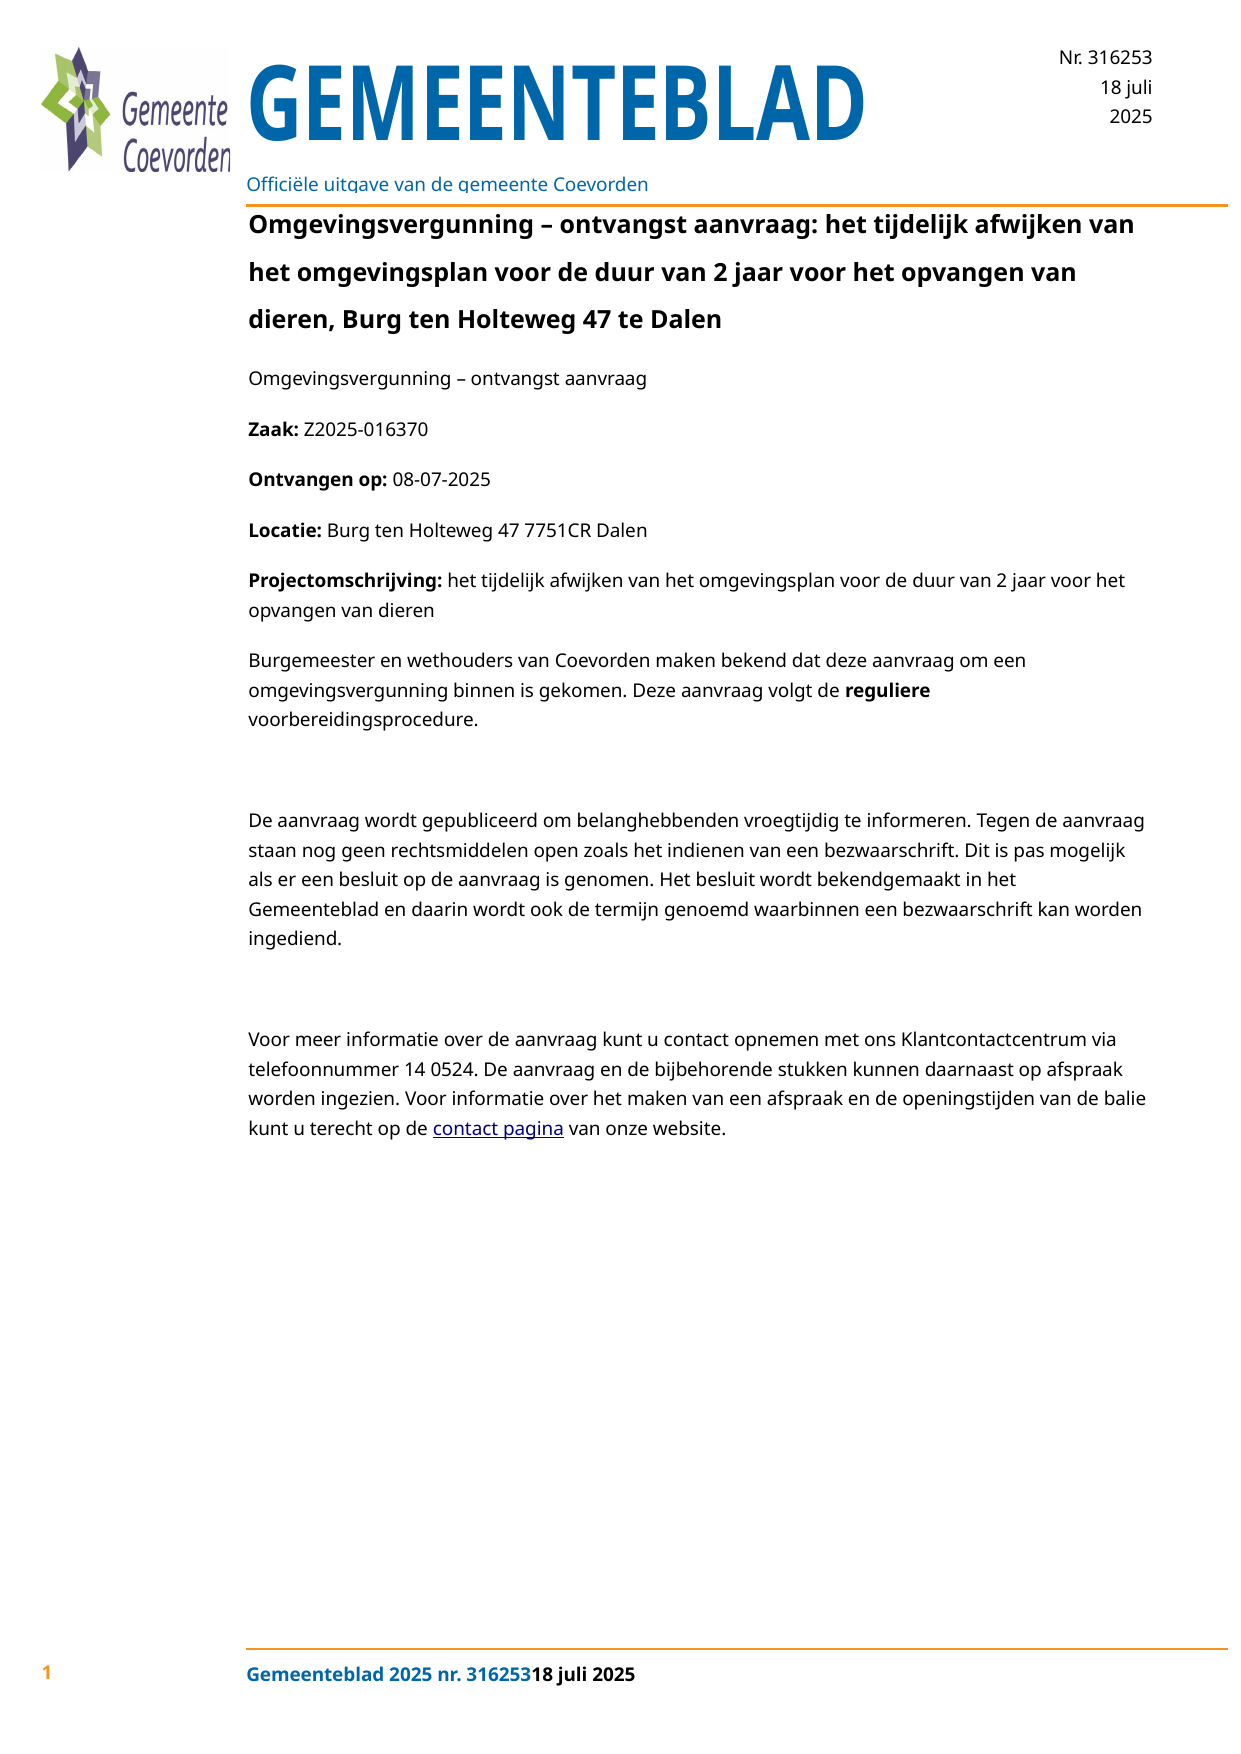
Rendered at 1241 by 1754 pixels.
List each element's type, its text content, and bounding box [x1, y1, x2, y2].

text Projectomschrijving: het tijdelijk afwijken van het omgevingsplan voor de duur van 2 jaar voor het opvangen van dieren [248, 567, 1152, 622]
text Burgemeester en wethouders van Coevorden maken bekend dat deze aanvraag om een omgevingsvergunning binnen is gekomen. Deze aanvraag volgt de reguliere voorbereidingsprocedure. [248, 647, 1152, 732]
text De aanvraag wordt gepubliceerd om belanghebbenden vroegtijdig te informeren. Tegen de aanvraag staan nog geen rechtsmiddelen open zoals het indienen van een bezwaarschrift. Dit is pas mogelijk als er een besluit op de aanvraag is genomen. Het besluit wordt bekendgemaakt in het Gemeenteblad en daarin wordt ook de termijn genoemd waarbinnen een bezwaarschrift kan worden ingediend. [248, 807, 1152, 951]
text Voor meer informatie over de aanvraag kunt u contact opnemen met ons Klantcontactcentrum via telefoonnummer 14 0524. De aanvraag en de bijbehorende stukken kunnen daarnaast op afspraak worden ingezien. Voor informatie over het maken van een afspraak en de openingstijden van de balie kunt u terecht op de contact pagina van onze website. [248, 1026, 1152, 1141]
text Ontvangen op: 08-07-2025 [248, 466, 1152, 492]
text Zaak: Z2025-016370 [248, 416, 1152, 442]
text Omgevingsvergunning – ontvangst aanvraag: het tijdelijk afwijken van het omgevingsplan voor de duur van 2 jaar voor het opvangen van dieren, Burg ten Holteweg 47 te Dalen [248, 207, 1152, 336]
picture [41, 47, 231, 172]
text Locatie: Burg ten Holteweg 47 7751CR Dalen [248, 517, 1152, 542]
text Omgevingsvergunning – ontvangst aanvraag [248, 366, 1152, 391]
